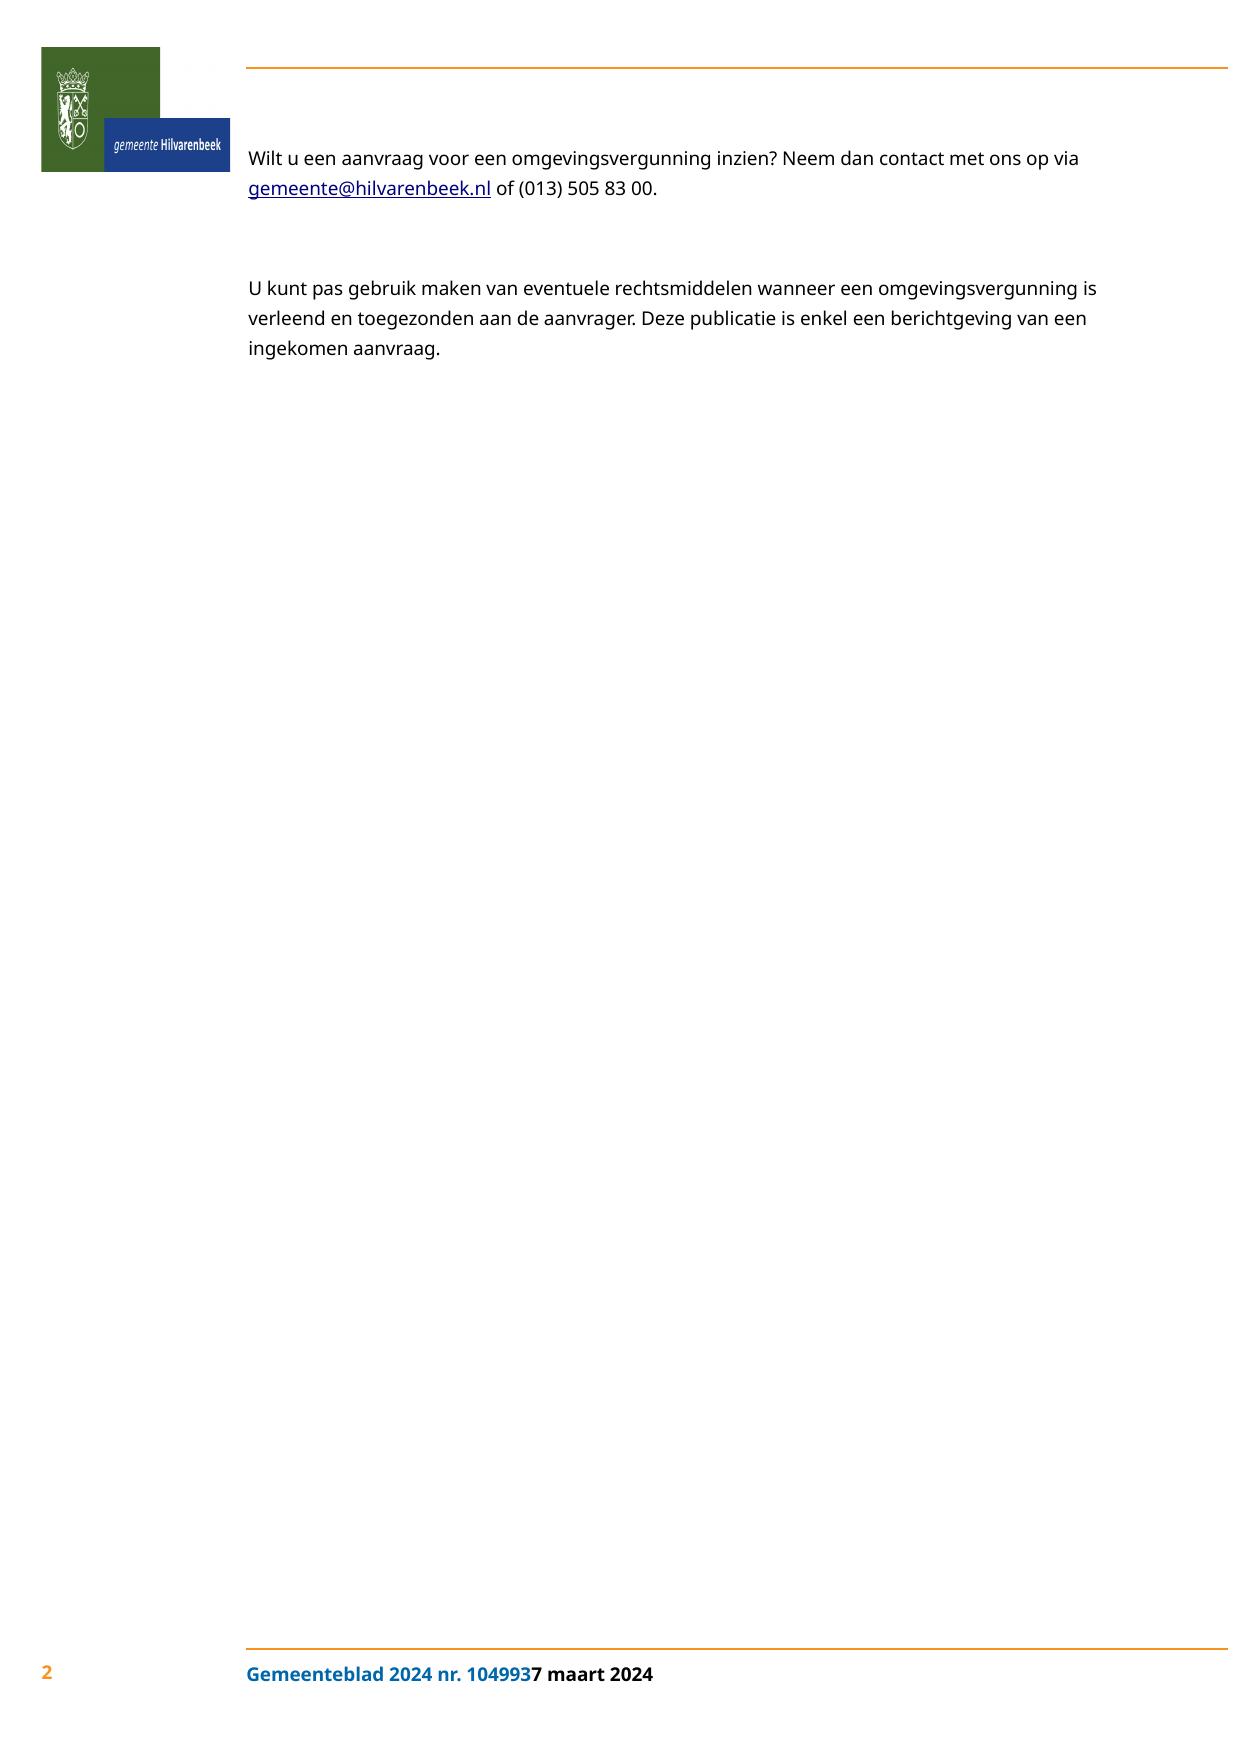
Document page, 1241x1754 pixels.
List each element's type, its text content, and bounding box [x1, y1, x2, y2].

text U kunt pas gebruik maken van eventuele rechtsmiddelen wanneer een omgevingsvergunning is verleend en toegezonden aan de aanvrager. Deze publicatie is enkel een berichtgeving van een ingekomen aanvraag. [248, 276, 1152, 361]
text Wilt u een aanvraag voor een omgevingsvergunning inzien? Neem dan contact met ons op via gemeente@hilvarenbeek.nl of (013) 505 83 00. [248, 145, 1152, 201]
picture [41, 47, 231, 172]
